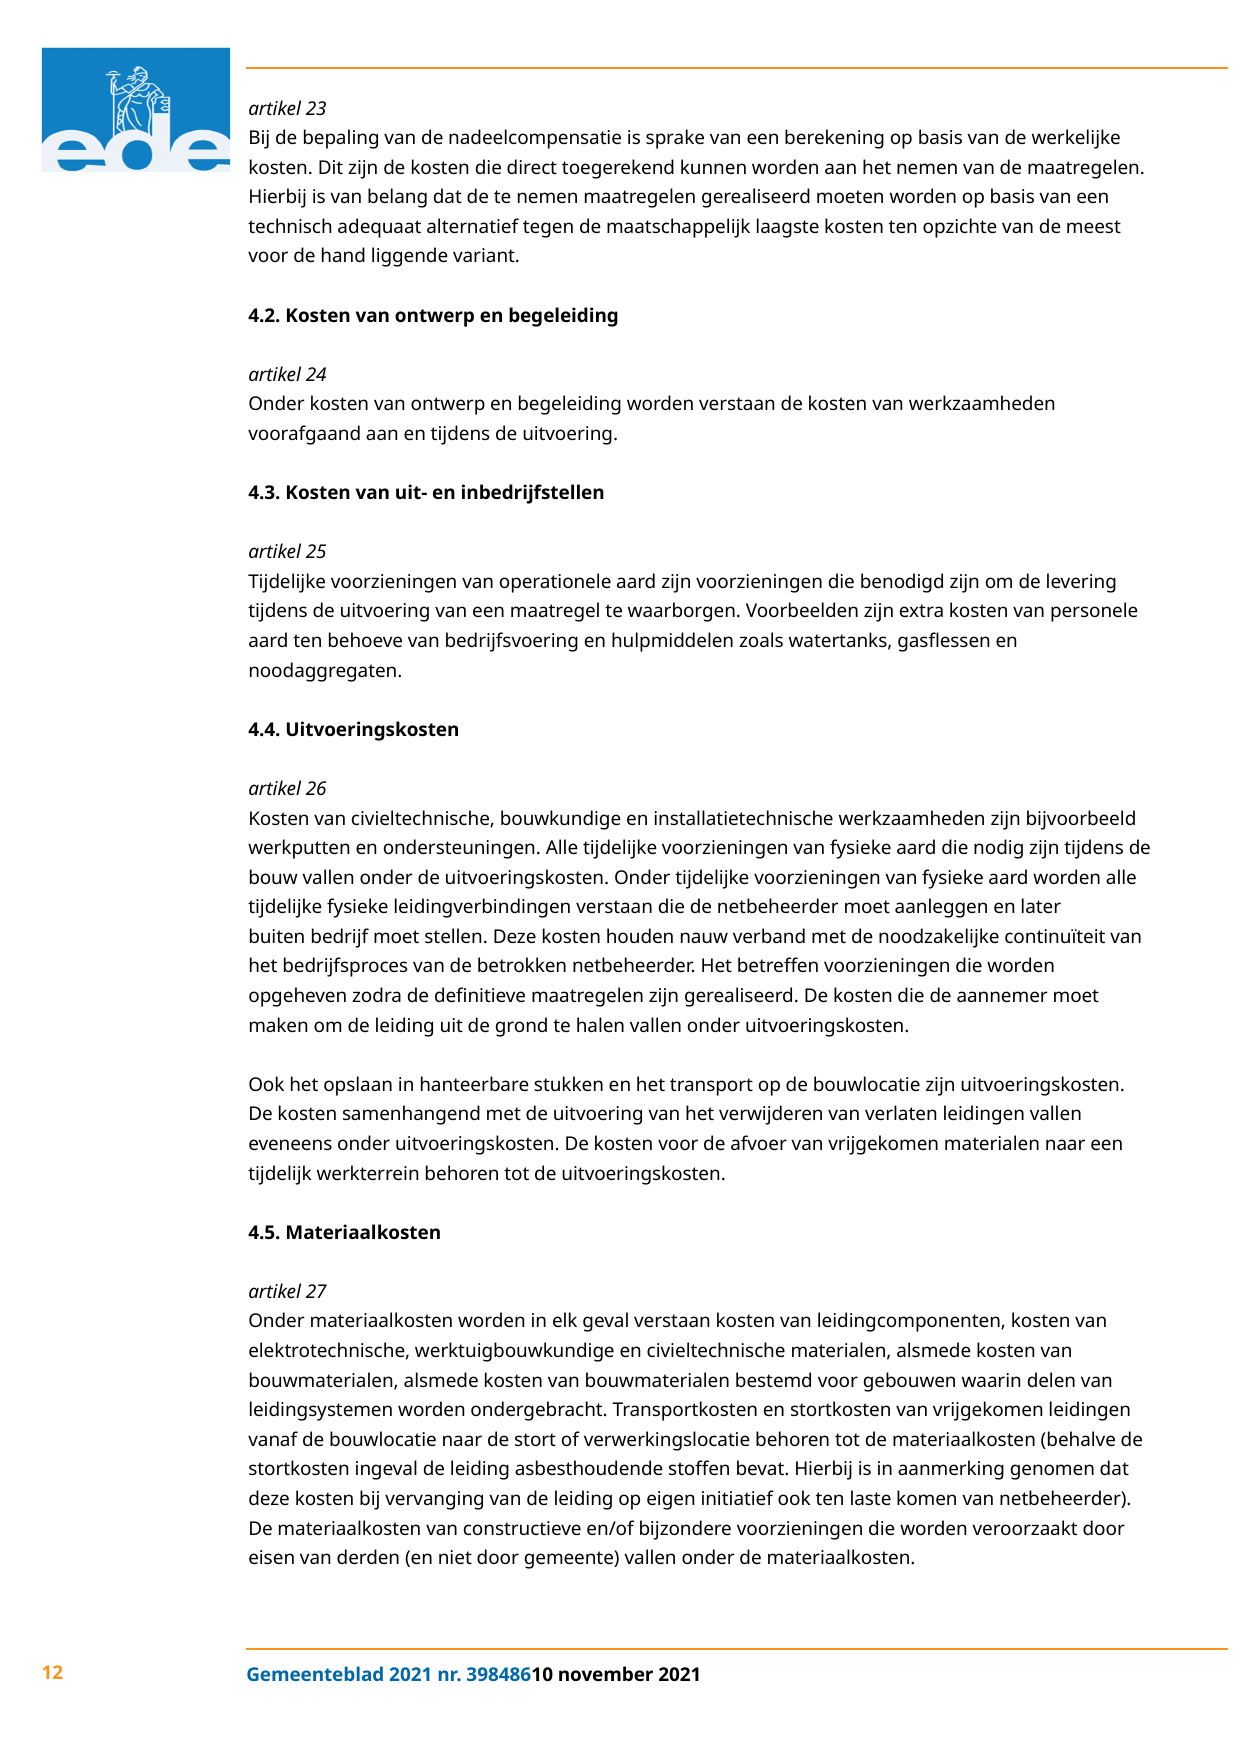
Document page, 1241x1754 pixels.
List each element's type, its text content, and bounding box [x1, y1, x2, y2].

text stortkosten ingeval de leiding asbesthoudende stoffen bevat. Hierbij is in aanmerking genomen dat deze kosten bij vervanging van de leiding op eigen initiatief ook ten laste komen van netbeheerder). De materiaalkosten van constructieve en/of bijzondere voorzieningen die worden veroorzaakt door eisen van derden (en niet door gemeente) vallen onder de materiaalkosten. [248, 1456, 1152, 1570]
text Ook het opslaan in hanteerbare stukken en het transport op de bouwlocatie zijn uitvoeringskosten. De kosten samenhangend met de uitvoering van het verwijderen van verlaten leidingen vallen eveneens onder uitvoeringskosten. De kosten voor de afvoer van vrijgekomen materialen naar een tijdelijk werkterrein behoren tot de uitvoeringskosten. [248, 1071, 1152, 1186]
text artikel 25 [248, 538, 1152, 564]
text Onder kosten van ontwerp en begeleiding worden verstaan de kosten van werkzaamheden voorafgaand aan en tijdens de uitvoering. [248, 391, 1152, 446]
text 4.3. Kosten van uit- en inbedrijfstellen [248, 479, 1152, 505]
text artikel 23 [248, 95, 1152, 121]
text Tijdelijke voorzieningen van operationele aard zijn voorzieningen die benodigd zijn om de levering tijdens de uitvoering van een maatregel te waarborgen. Voorbeelden zijn extra kosten van personele aard ten behoeve van bedrijfsvoering en hulpmiddelen zoals watertanks, gasflessen en noodaggregaten. [248, 568, 1152, 683]
text 4.5. Materiaalkosten [248, 1219, 1152, 1245]
text 4.4. Uitvoeringskosten [248, 716, 1152, 742]
text artikel 26 [248, 775, 1152, 801]
text 4.2. Kosten van ontwerp en begeleiding [248, 302, 1152, 328]
text buiten bedrijf moet stellen. Deze kosten houden nauw verband met de noodzakelijke continuïteit van het bedrijfsproces van de betrokken netbeheerder. Het betreffen voorzieningen die worden opgeheven zodra de definitieve maatregelen zijn gerealiseerd. De kosten die de aannemer moet maken om de leiding uit de grond te halen vallen onder uitvoeringskosten. [248, 923, 1152, 1038]
text Kosten van civieltechnische, bouwkundige en installatietechnische werkzaamheden zijn bijvoorbeeld werkputten en ondersteuningen. Alle tijdelijke voorzieningen van fysieke aard die nodig zijn tijdens de bouw vallen onder de uitvoeringskosten. Onder tijdelijke voorzieningen van fysieke aard worden alle tijdelijke fysieke leidingverbindingen verstaan die de netbeheerder moet aanleggen en later [248, 805, 1152, 919]
text Onder materiaalkosten worden in elk geval verstaan kosten van leidingcomponenten, kosten van elektrotechnische, werktuigbouwkundige en civieltechnische materialen, alsmede kosten van bouwmaterialen, alsmede kosten van bouwmaterialen bestemd voor gebouwen waarin delen van leidingsystemen worden ondergebracht. Transportkosten en stortkosten van vrijgekomen leidingen vanaf de bouwlocatie naar de stort of verwerkingslocatie behoren tot de materiaalkosten (behalve de [248, 1308, 1152, 1452]
picture [41, 47, 231, 172]
text Bij de bepaling van de nadeelcompensatie is sprake van een berekening op basis van de werkelijke kosten. Dit zijn de kosten die direct toegerekend kunnen worden aan het nemen van de maatregelen. Hierbij is van belang dat de te nemen maatregelen gerealiseerd moeten worden op basis van een technisch adequaat alternatief tegen de maatschappelijk laagste kosten ten opzichte van de meest voor de hand liggende variant. [248, 124, 1152, 268]
text artikel 27 [248, 1278, 1152, 1304]
text artikel 24 [248, 361, 1152, 387]
